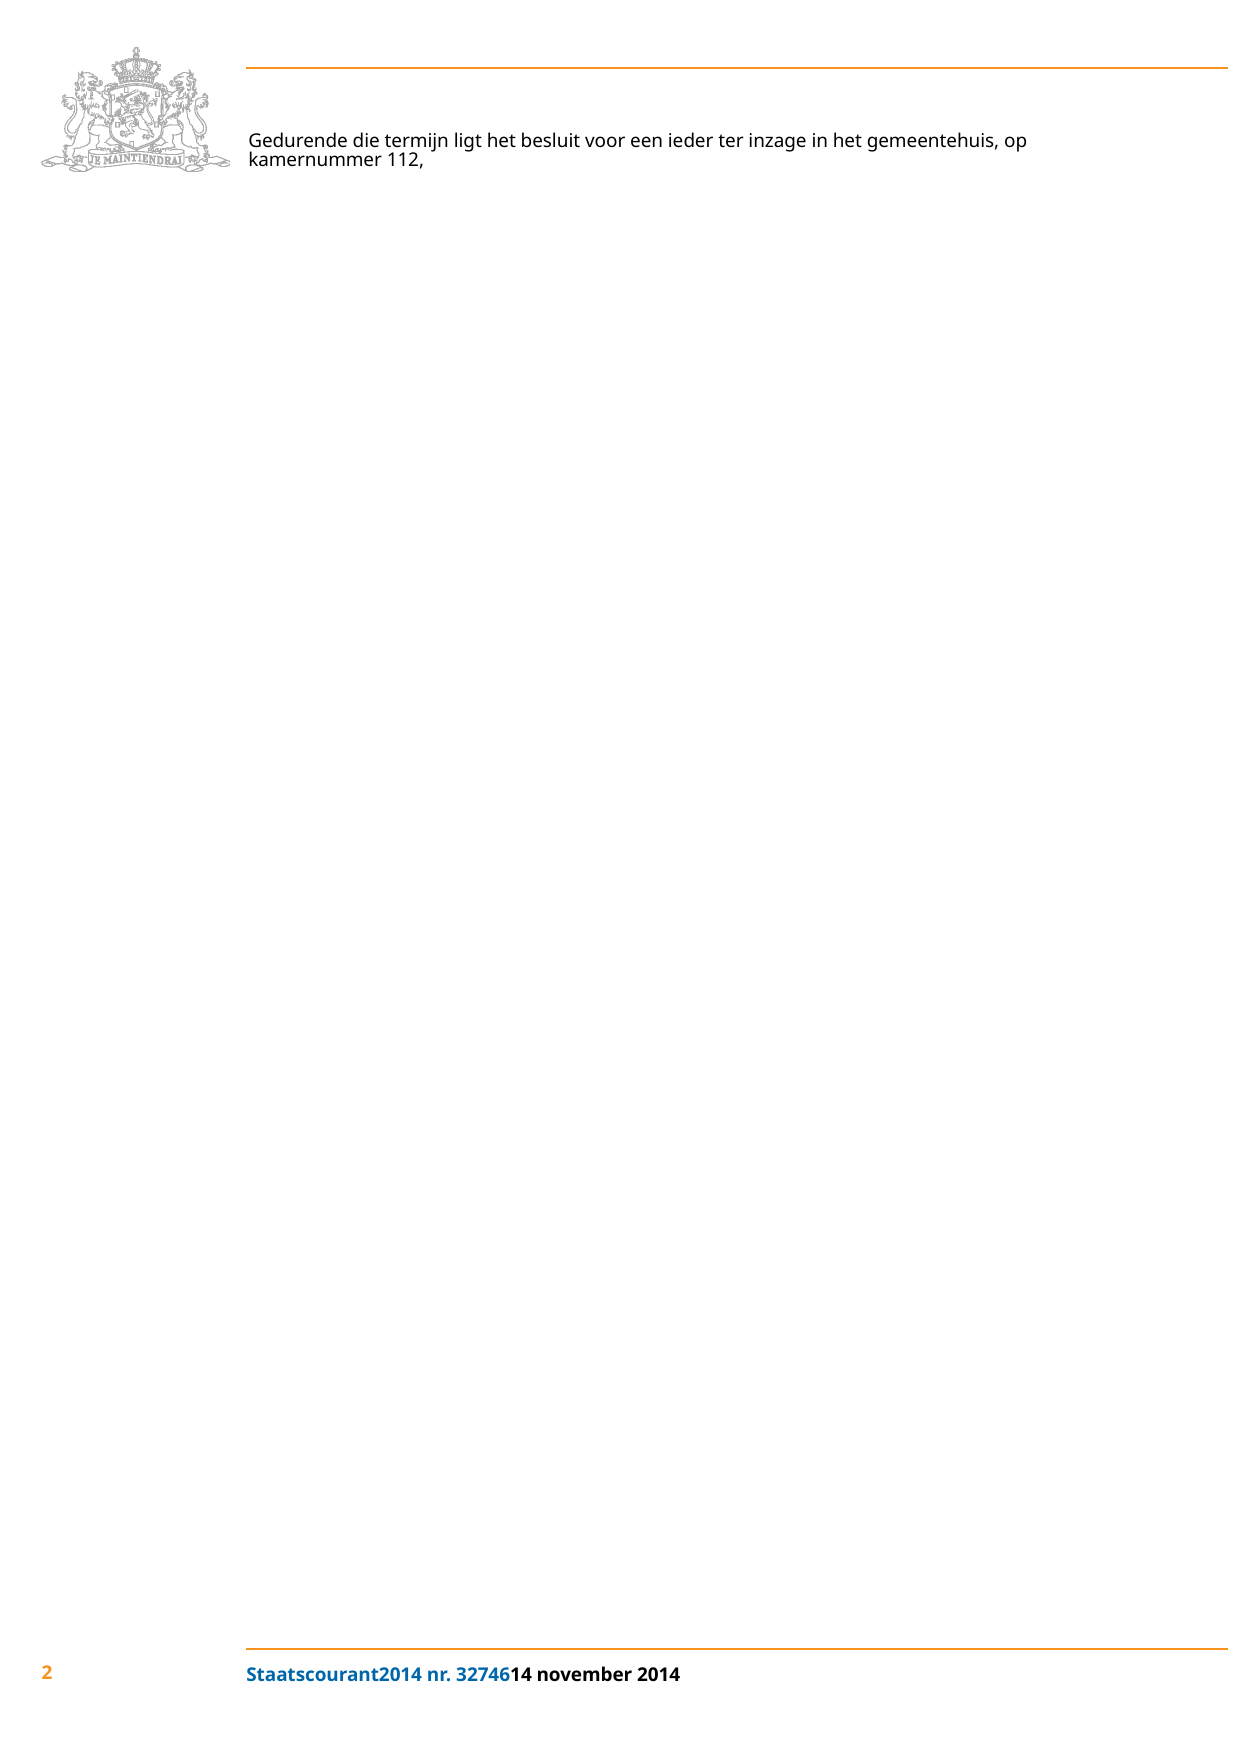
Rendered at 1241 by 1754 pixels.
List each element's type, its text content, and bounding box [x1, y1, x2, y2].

picture [41, 47, 231, 172]
text Gedurende die termijn ligt het besluit voor een ieder ter inzage in het gemeentehuis, op kamernummer 112, [248, 132, 1152, 170]
